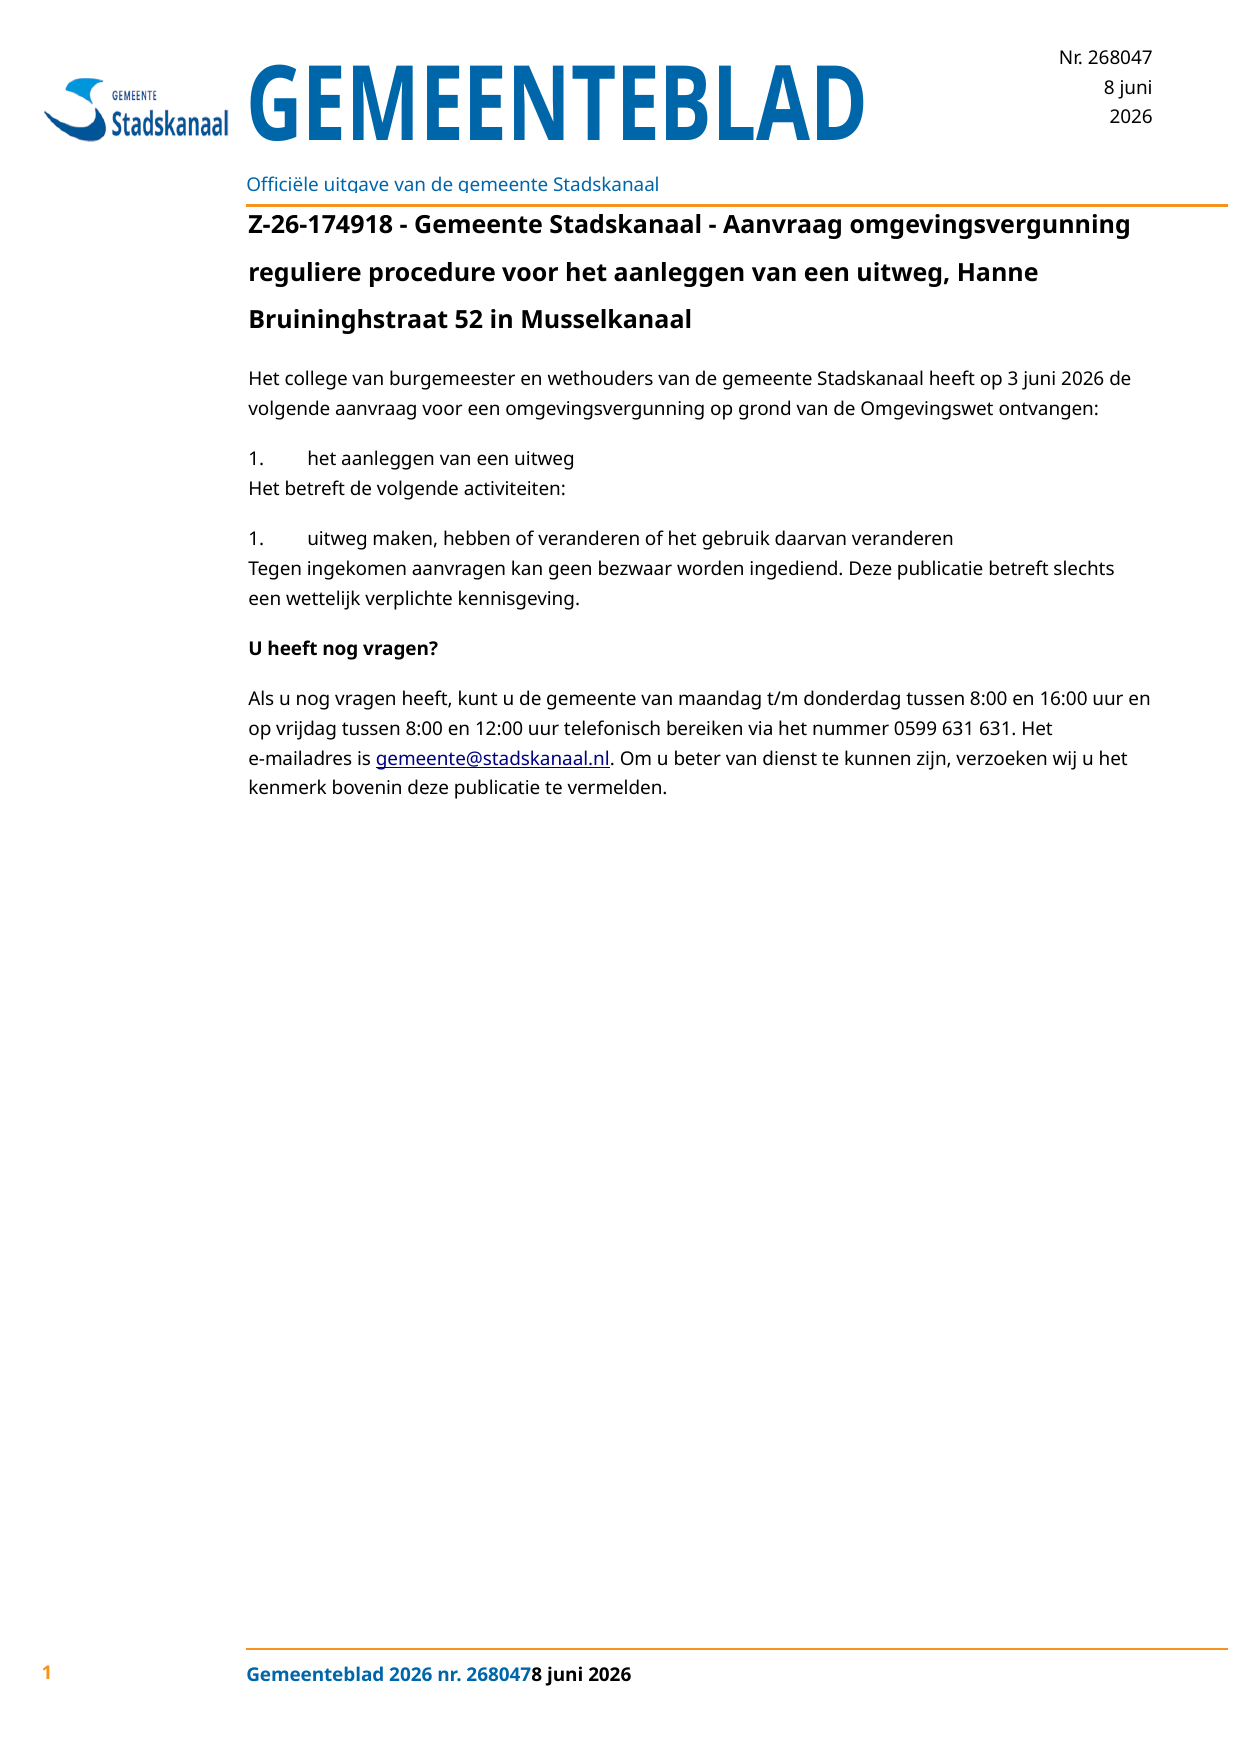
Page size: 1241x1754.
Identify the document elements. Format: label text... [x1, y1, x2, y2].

text Tegen ingekomen aanvragen kan geen bezwaar worden ingediend. Deze publicatie betreft slechts een wettelijk verplichte kennisgeving. [248, 555, 1152, 610]
text Z-26-174918 - Gemeente Stadskanaal - Aanvraag omgevingsvergunning reguliere procedure voor het aanleggen van een uitweg, Hanne Bruininghstraat 52 in Musselkanaal [248, 207, 1152, 336]
text Als u nog vragen heeft, kunt u de gemeente van maandag t/m donderdag tussen 8:00 en 16:00 uur en op vrijdag tussen 8:00 en 12:00 uur telefonisch bereiken via het nummer 0599 631 631. Het e‑mailadres is gemeente@stadskanaal.nl. Om u beter van dienst te kunnen zijn, verzoeken wij u het kenmerk bovenin deze publicatie te vermelden. [248, 686, 1152, 800]
list het aanleggen van een uitweg [248, 446, 1152, 471]
text U heeft nog vragen? [248, 635, 1152, 661]
text Het betreft de volgende activiteiten: [248, 475, 1152, 501]
text Het college van burgemeester en wethouders van de gemeente Stadskanaal heeft op 3 juni 2026 de volgende aanvraag voor een omgevingsvergunning op grond van de Omgevingswet ontvangen: [248, 366, 1152, 421]
list uitweg maken, hebben of veranderen of het gebruik daarvan veranderen [248, 526, 1152, 551]
picture [41, 47, 231, 172]
